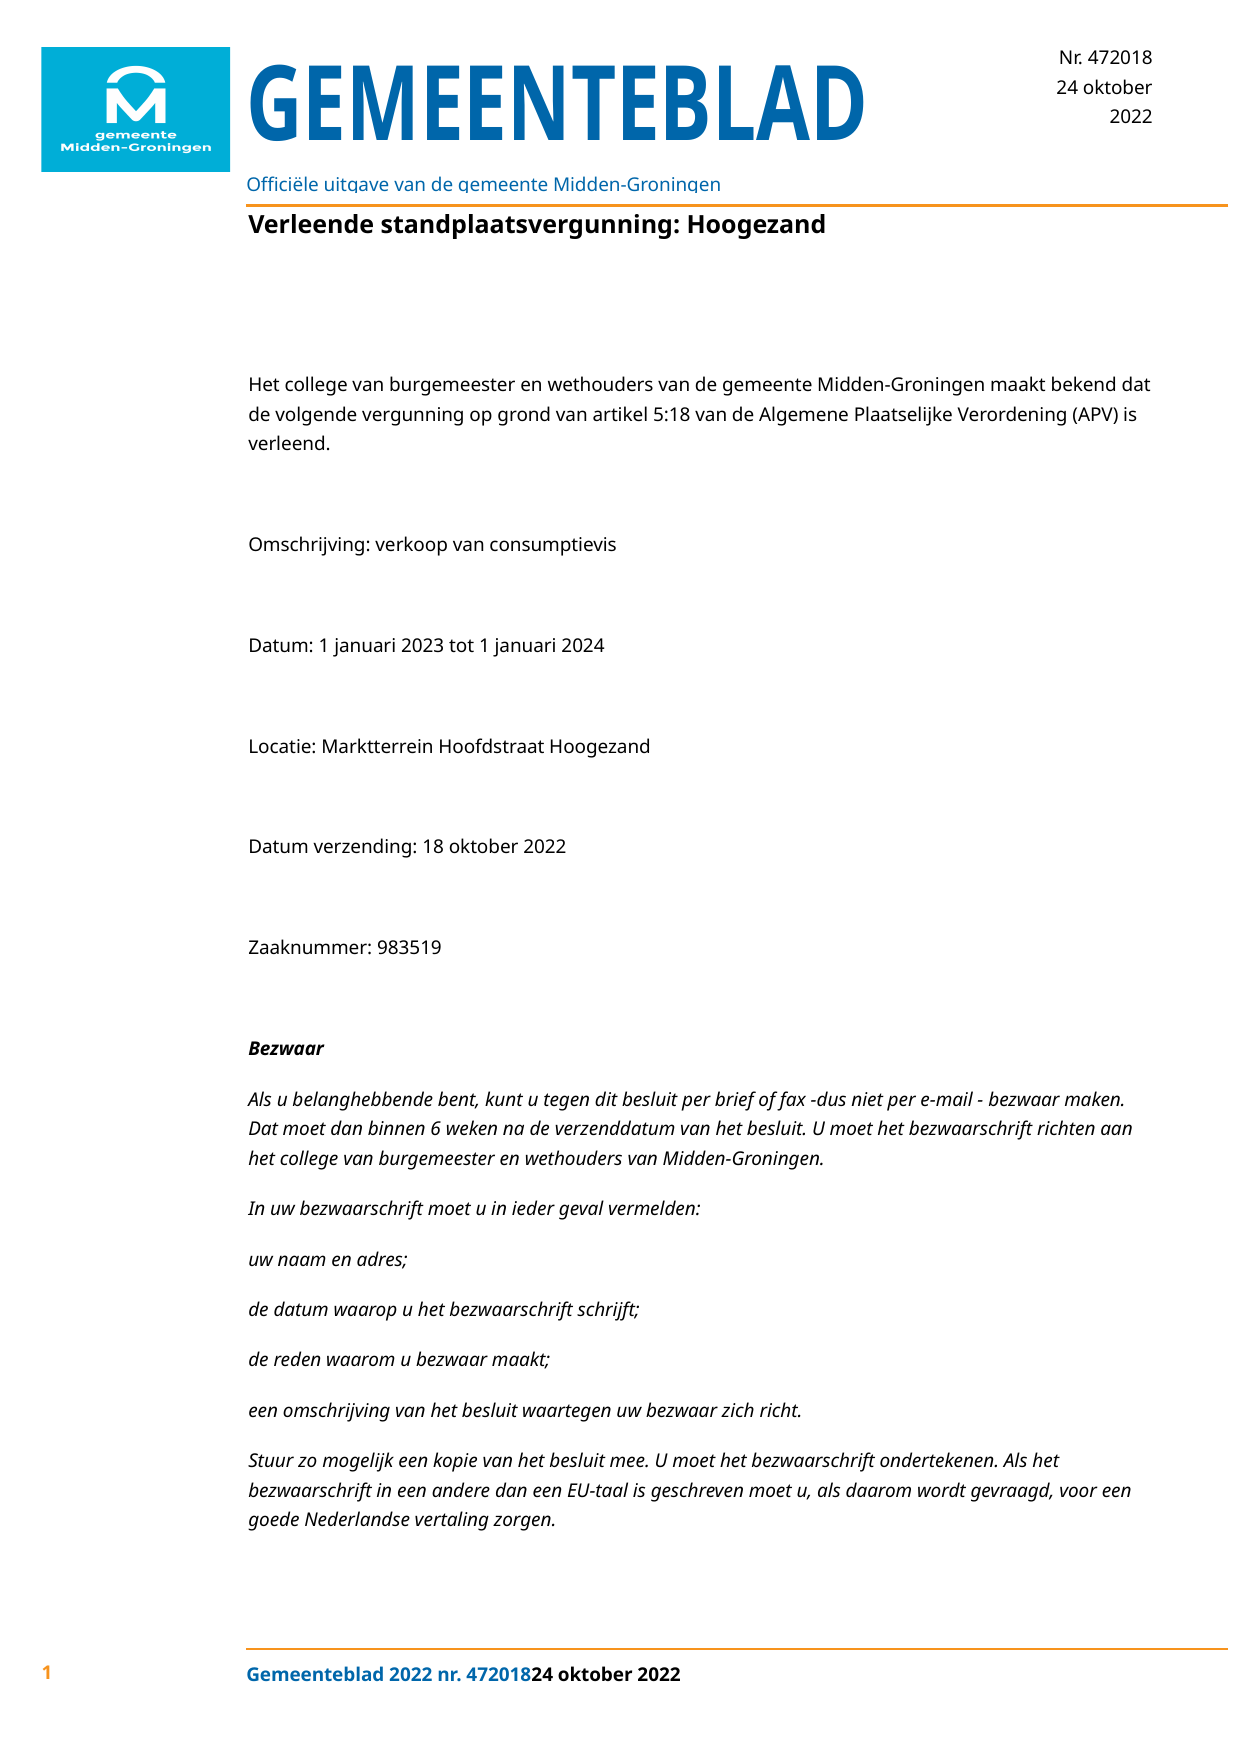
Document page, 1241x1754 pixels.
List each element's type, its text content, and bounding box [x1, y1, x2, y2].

text Locatie: Marktterrein Hoofdstraat Hoogezand [248, 733, 1152, 758]
text uw naam en adres; [248, 1246, 1152, 1271]
text In uw bezwaarschrift moet u in ieder geval vermelden: [248, 1195, 1152, 1221]
text een omschrijving van het besluit waartegen uw bezwaar zich richt. [248, 1397, 1152, 1423]
text Zaaknummer: 983519 [248, 934, 1152, 960]
text Omschrijving: verkoop van consumptievis [248, 531, 1152, 557]
text Als u belanghebbende bent, kunt u tegen dit besluit per brief of fax -dus niet per e-mail - bezwaar maken. Dat moet dan binnen 6 weken na de verzenddatum van het besluit. U moet het bezwaarschrift richten aan het college van burgemeester en wethouders van Midden-Groningen. [248, 1086, 1152, 1171]
text de datum waarop u het bezwaarschrift schrijft; [248, 1296, 1152, 1322]
text de reden waarom u bezwaar maakt; [248, 1347, 1152, 1372]
text Verleende standplaatsvergunning: Hoogezand [248, 207, 1152, 241]
text Het college van burgemeester en wethouders van de gemeente Midden-Groningen maakt bekend dat de volgende vergunning op grond van artikel 5:18 van de Algemene Plaatselijke Verordening (APV) is verleend. [248, 371, 1152, 456]
text Bezwaar [248, 1035, 1152, 1061]
text Datum verzending: 18 oktober 2022 [248, 834, 1152, 859]
text Datum: 1 januari 2023 tot 1 januari 2024 [248, 632, 1152, 658]
picture [107, 89, 165, 122]
picture [184, 146, 190, 153]
picture [108, 66, 164, 82]
text Stuur zo mogelijk een kopie van het besluit mee. U moet het bezwaarschrift ondertekenen. Als het bezwaarschrift in een andere dan een EU-taal is geschreven moet u, als daarom wordt gevraagd, voor een goede Nederlandse vertaling zorgen. [248, 1447, 1152, 1532]
